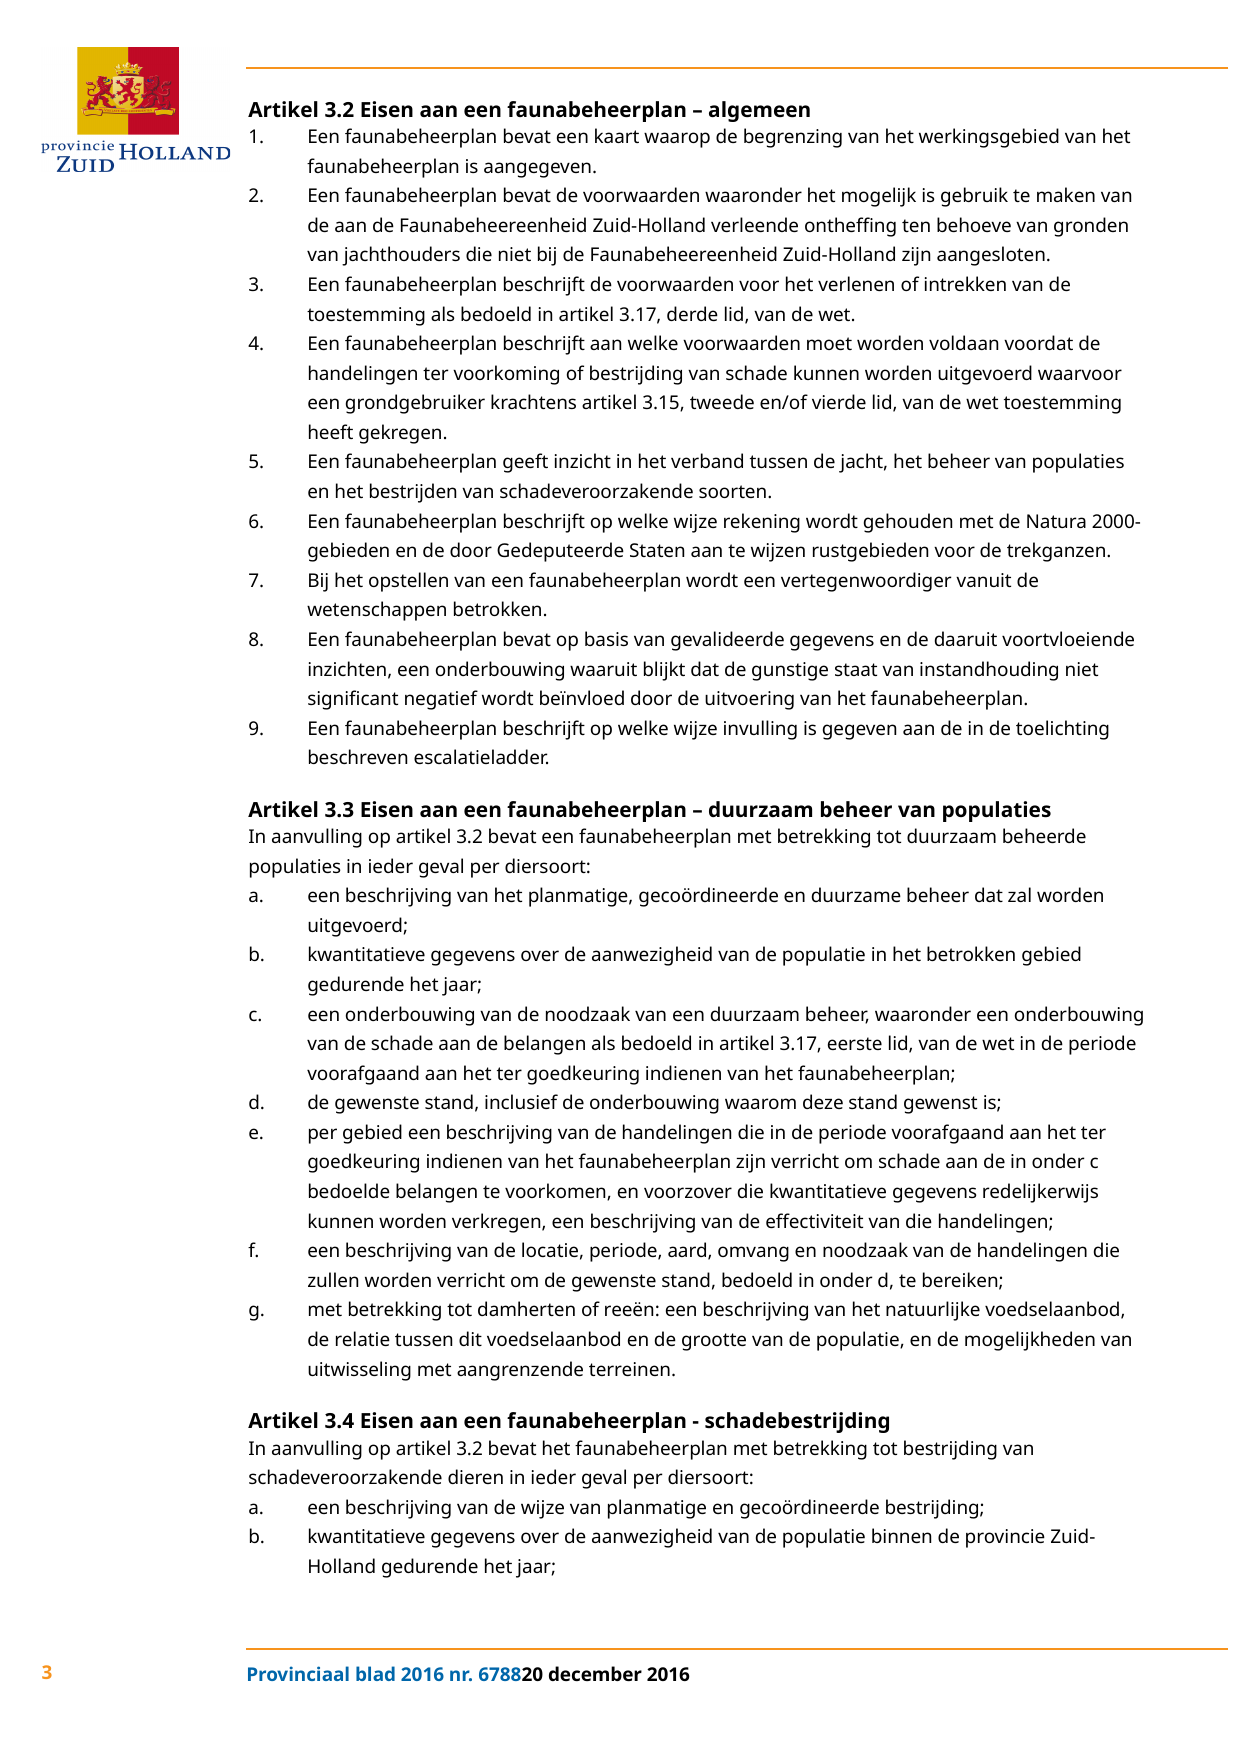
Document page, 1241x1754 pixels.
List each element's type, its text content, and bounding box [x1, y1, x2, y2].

list Een faunabeheerplan beschrijft aan welke voorwaarden moet worden voldaan voordat de handelingen ter voorkoming of bestrijding van schade kunnen worden uitgevoerd waarvoor een grondgebruiker krachtens artikel 3.15, tweede en/of vierde lid, van de wet toestemming heeft gekregen. [248, 330, 1152, 445]
text Artikel 3.4 Eisen aan een faunabeheerplan - schadebestrijding [248, 1406, 1152, 1435]
list per gebied een beschrijving van de handelingen die in de periode voorafgaand aan het ter goedkeuring indienen van het faunabeheerplan zijn verricht om schade aan de in onder c bedoelde belangen te voorkomen, en voorzover die kwantitatieve gegevens redelijkerwijs kunnen worden verkregen, een beschrijving van de effectiviteit van die handelingen; [248, 1119, 1152, 1234]
list een beschrijving van de locatie, periode, aard, omvang en noodzaak van de handelingen die zullen worden verricht om de gewenste stand, bedoeld in onder d, te bereiken; [248, 1237, 1152, 1293]
list de gewenste stand, inclusief de onderbouwing waarom deze stand gewenst is; [248, 1089, 1152, 1115]
list een onderbouwing van de noodzaak van een duurzaam beheer, waaronder een onderbouwing van de schade aan de belangen als bedoeld in artikel 3.17, eerste lid, van de wet in de periode voorafgaand aan het ter goedkeuring indienen van het faunabeheerplan; [248, 1001, 1152, 1086]
list Een faunabeheerplan beschrijft op welke wijze rekening wordt gehouden met de Natura 2000-gebieden en de door Gedeputeerde Staten aan te wijzen rustgebieden voor de trekganzen. [248, 508, 1152, 563]
list een beschrijving van het planmatige, gecoördineerde en duurzame beheer dat zal worden uitgevoerd; [248, 882, 1152, 938]
list kwantitatieve gegevens over de aanwezigheid van de populatie in het betrokken gebied gedurende het jaar; [248, 942, 1152, 997]
list Een faunabeheerplan bevat een kaart waarop de begrenzing van het werkingsgebied van het faunabeheerplan is aangegeven. [248, 123, 1152, 178]
list Een faunabeheerplan beschrijft de voorwaarden voor het verlenen of intrekken van de toestemming als bedoeld in artikel 3.17, derde lid, van de wet. [248, 271, 1152, 326]
list Een faunabeheerplan geeft inzicht in het verband tussen de jacht, het beheer van populaties en het bestrijden van schadeveroorzakende soorten. [248, 449, 1152, 504]
picture [41, 47, 231, 172]
list kwantitatieve gegevens over de aanwezigheid van de populatie binnen de provincie Zuid-Holland gedurende het jaar; [248, 1523, 1152, 1579]
list Bij het opstellen van een faunabeheerplan wordt een vertegenwoordiger vanuit de wetenschappen betrokken. [248, 567, 1152, 622]
list Een faunabeheerplan bevat de voorwaarden waaronder het mogelijk is gebruik te maken van de aan de Faunabeheereenheid Zuid-Holland verleende ontheffing ten behoeve van gronden van jachthouders die niet bij de Faunabeheereenheid Zuid-Holland zijn aangesloten. [248, 182, 1152, 267]
text Artikel 3.3 Eisen aan een faunabeheerplan – duurzaam beheer van populaties [248, 795, 1152, 823]
list Een faunabeheerplan bevat op basis van gevalideerde gegevens en de daaruit voortvloeiende inzichten, een onderbouwing waaruit blijkt dat de gunstige staat van instandhouding niet significant negatief wordt beïnvloed door de uitvoering van het faunabeheerplan. [248, 626, 1152, 711]
list Een faunabeheerplan beschrijft op welke wijze invulling is gegeven aan de in de toelichting beschreven escalatieladder. [248, 715, 1152, 770]
text Artikel 3.2 Eisen aan een faunabeheerplan – algemeen [248, 95, 1152, 123]
text In aanvulling op artikel 3.2 bevat een faunabeheerplan met betrekking tot duurzaam beheerde populaties in ieder geval per diersoort: [248, 823, 1152, 879]
list een beschrijving van de wijze van planmatige en gecoördineerde bestrijding; [248, 1494, 1152, 1519]
text In aanvulling op artikel 3.2 bevat het faunabeheerplan met betrekking tot bestrijding van schadeveroorzakende dieren in ieder geval per diersoort: [248, 1435, 1152, 1490]
list met betrekking tot damherten of reeën: een beschrijving van het natuurlijke voedselaanbod, de relatie tussen dit voedselaanbod en de grootte van de populatie, en de mogelijkheden van uitwisseling met aangrenzende terreinen. [248, 1297, 1152, 1382]
